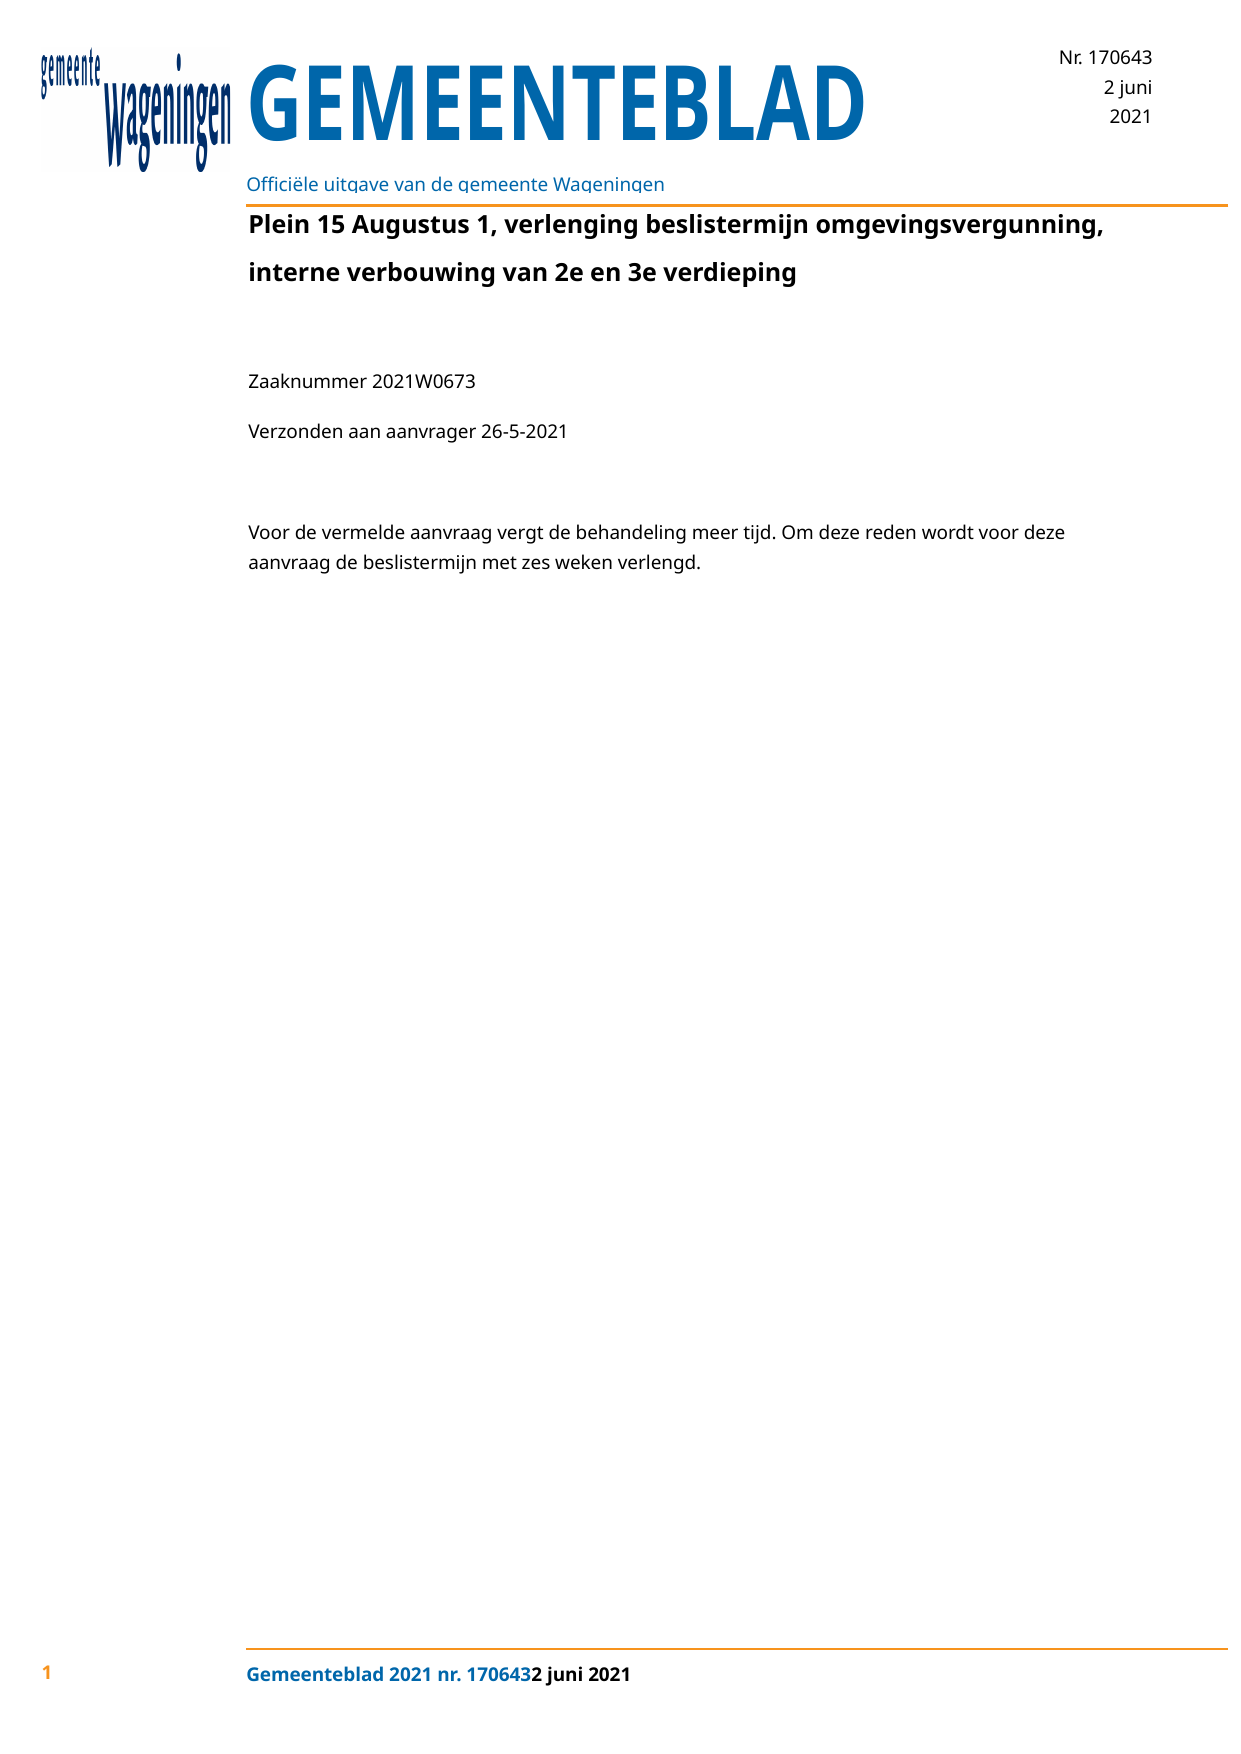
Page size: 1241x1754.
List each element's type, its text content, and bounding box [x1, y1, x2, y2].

text Voor de vermelde aanvraag vergt de behandeling meer tijd. Om deze reden wordt voor deze aanvraag de beslistermijn met zes weken verlengd. [248, 519, 1152, 575]
text Plein 15 Augustus 1, verlenging beslistermijn omgevingsvergunning, interne verbouwing van 2e en 3e verdieping [248, 207, 1152, 288]
text Verzonden aan aanvrager 26-5-2021 [248, 419, 1152, 444]
picture [41, 47, 231, 172]
text Zaaknummer 2021W0673 [248, 368, 1152, 394]
